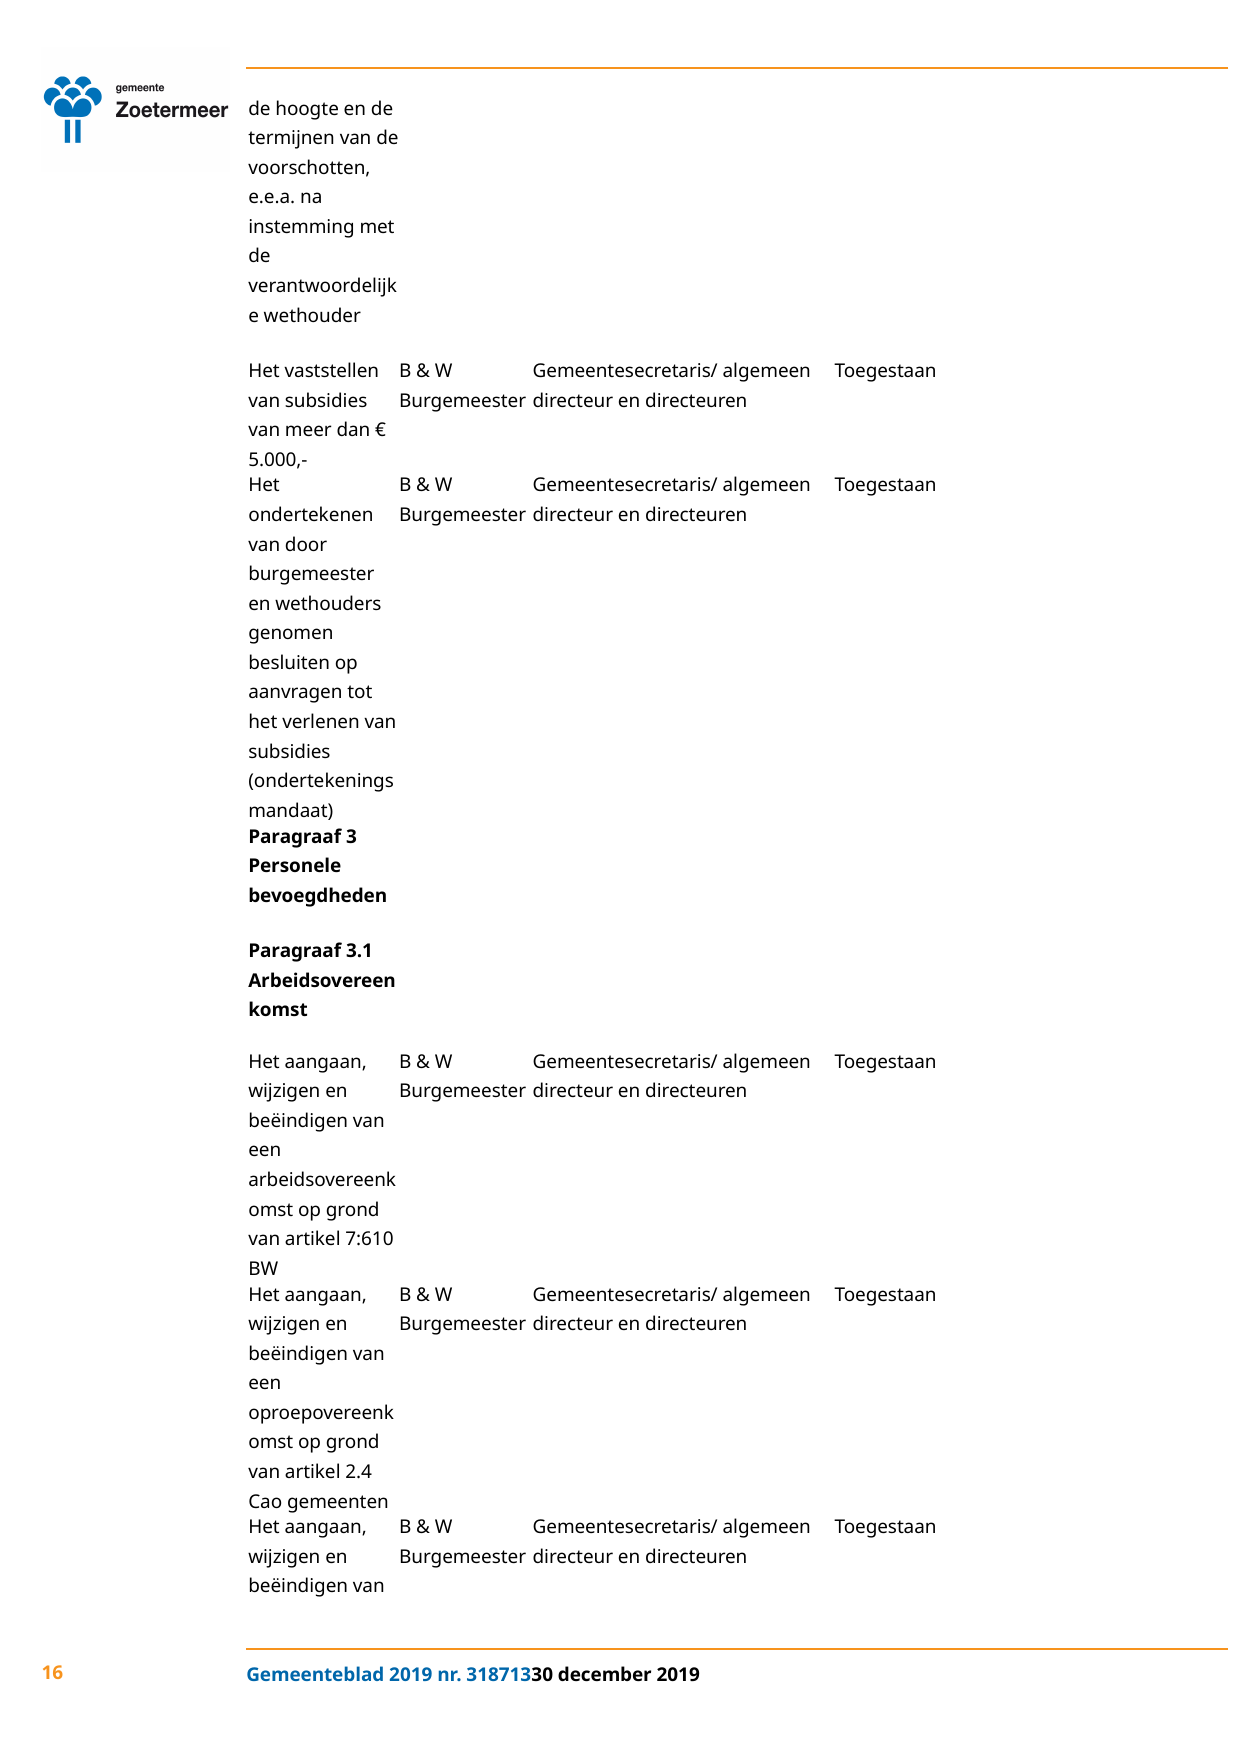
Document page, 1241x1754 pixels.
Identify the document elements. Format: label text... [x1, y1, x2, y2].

table_cell [399, 95, 532, 357]
table_cell [533, 937, 834, 1022]
table_cell Gemeentesecretaris/ algemeen directeur en directeuren [533, 357, 834, 472]
table_cell B & W Burgemeester [399, 1281, 532, 1513]
table_cell [399, 1022, 532, 1048]
table_cell Toegestaan [834, 1048, 1094, 1281]
table_cell Het aangaan, wijzigen en beëindigen van een arbeidsovereenkomst op grond van artikel 7:610 BW [248, 1048, 399, 1281]
table_cell [834, 1022, 1094, 1048]
table_cell [248, 1022, 399, 1048]
table_cell Toegestaan [834, 472, 1094, 823]
table_cell B & W Burgemeester [399, 472, 532, 823]
table_cell [399, 823, 532, 937]
picture [41, 47, 231, 172]
table_cell B & W Burgemeester [399, 1514, 532, 1598]
table_cell Toegestaan [834, 1281, 1094, 1513]
table_cell [834, 937, 1094, 1022]
table_cell [533, 95, 834, 357]
table_cell [399, 937, 532, 1022]
table_cell de hoogte en de termijnen van de voorschotten, e.e.a. na instemming met de verantwoordelijke wethouder [248, 95, 399, 357]
table_cell Het aangaan, wijzigen en beëindigen van [248, 1514, 399, 1598]
table_cell Gemeentesecretaris/ algemeen directeur en directeuren [533, 1514, 834, 1598]
table_cell [533, 823, 834, 937]
table_cell Paragraaf 3.1 Arbeidsovereenkomst [248, 937, 399, 1022]
table_cell Toegestaan [834, 357, 1094, 472]
table_cell B & W Burgemeester [399, 357, 532, 472]
table_cell [533, 1022, 834, 1048]
table_cell Gemeentesecretaris/ algemeen directeur en directeuren [533, 472, 834, 823]
table_cell Het ondertekenen van door burgemeester en wethouders genomen besluiten op aanvragen tot het verlenen van subsidies (ondertekeningsmandaat) [248, 472, 399, 823]
table_cell Paragraaf 3 Personele bevoegdheden [248, 823, 399, 937]
table_cell Toegestaan [834, 1514, 1094, 1598]
table_cell Gemeentesecretaris/ algemeen directeur en directeuren [533, 1281, 834, 1513]
table_cell [834, 823, 1094, 937]
table_cell Het aangaan, wijzigen en beëindigen van een oproepovereenkomst op grond van artikel 2.4 Cao gemeenten [248, 1281, 399, 1513]
table_cell Gemeentesecretaris/ algemeen directeur en directeuren [533, 1048, 834, 1281]
table_cell B & W Burgemeester [399, 1048, 532, 1281]
table_cell [834, 95, 1094, 357]
table_cell Het vaststellen van subsidies van meer dan € 5.000,- [248, 357, 399, 472]
